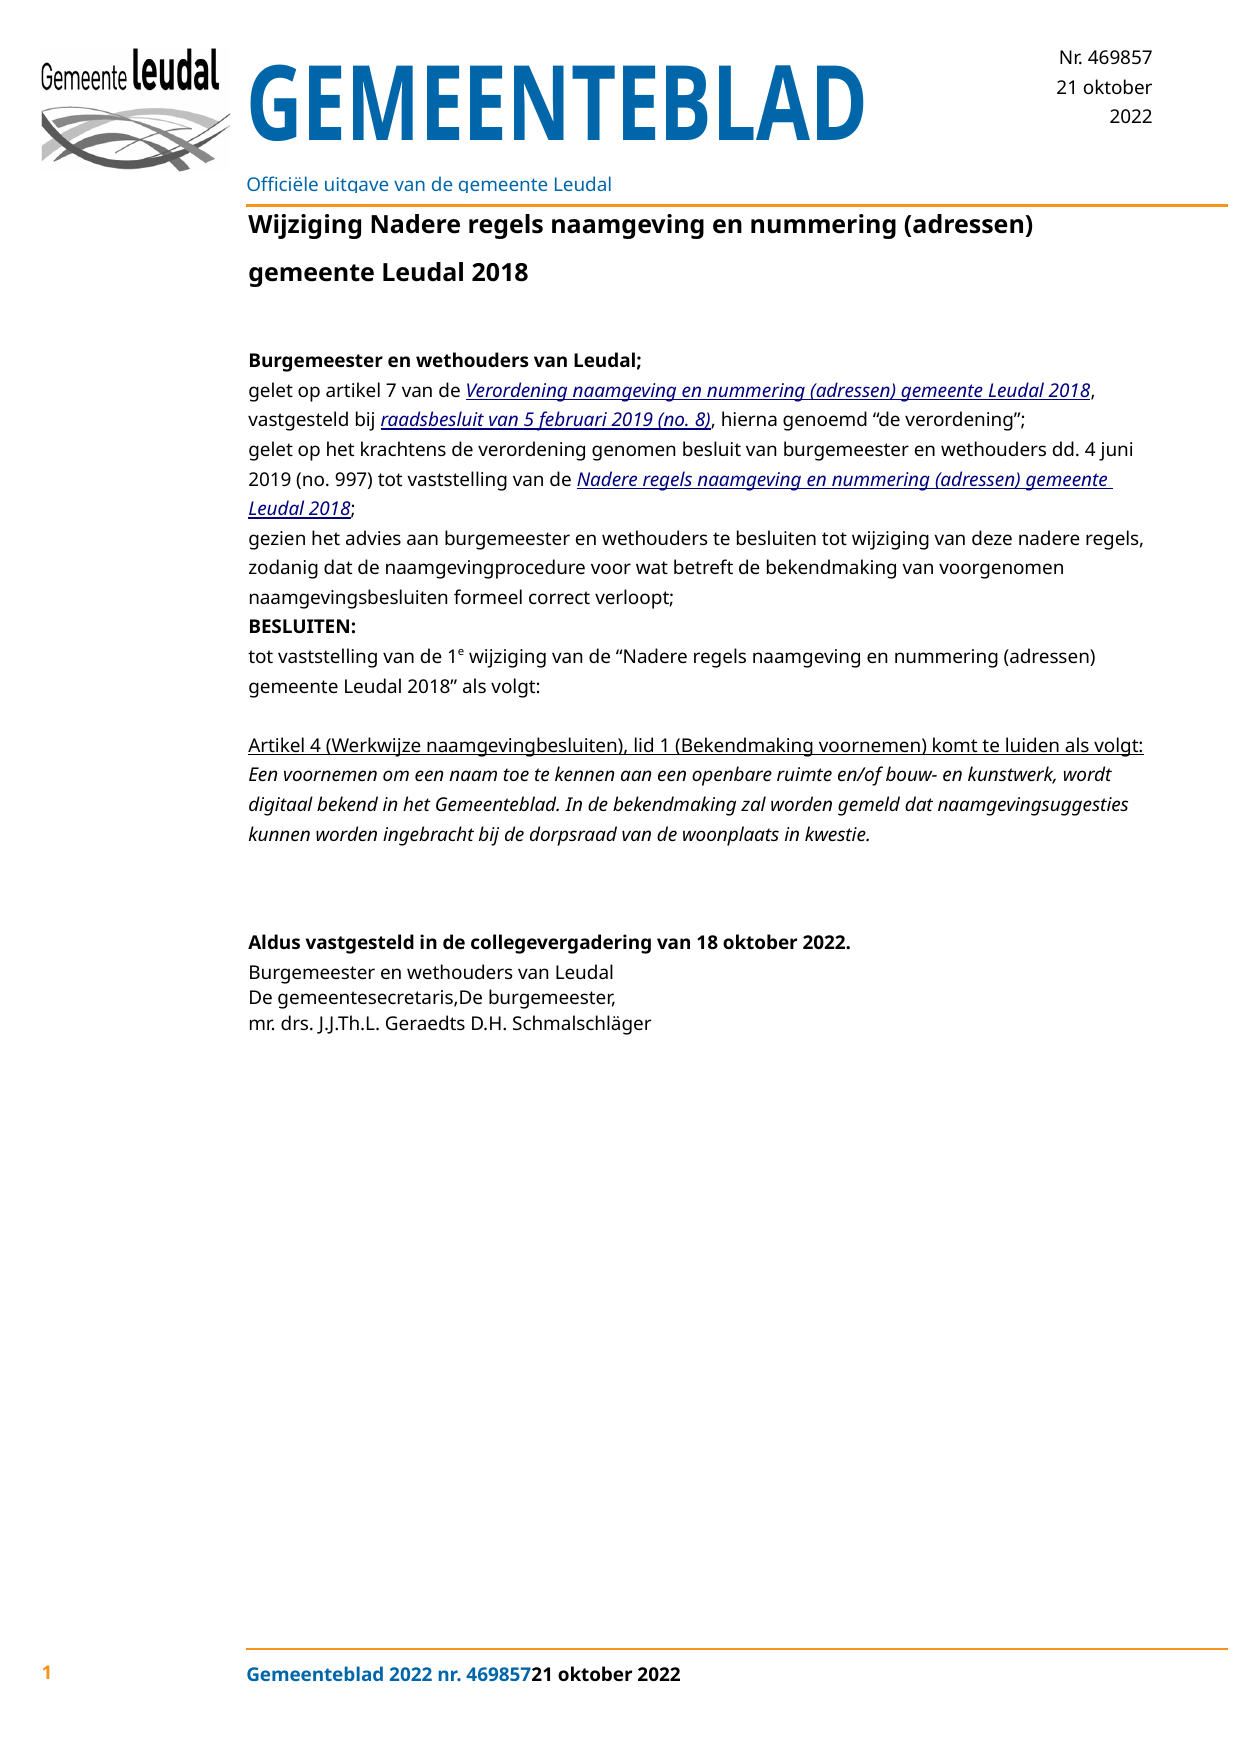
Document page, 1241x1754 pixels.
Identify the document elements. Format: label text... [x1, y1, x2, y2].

text Een voornemen om een naam toe te kennen aan een openbare ruimte en/of bouw- en kunstwerk, wordt digitaal bekend in het Gemeenteblad. In de bekendmaking zal worden gemeld dat naamgevingsuggesties kunnen worden ingebracht bij de dorpsraad van de woonplaats in kwestie. [248, 762, 1152, 847]
text Burgemeester en wethouders van Leudal; [248, 347, 1152, 373]
text Aldus vastgesteld in de collegevergadering van 18 oktober 2022. [248, 929, 1152, 955]
text Burgemeester en wethouders van Leudal [248, 959, 1152, 984]
text BESLUITEN: [248, 614, 1152, 639]
text gezien het advies aan burgemeester en wethouders te besluiten tot wijziging van deze nadere regels, zodanig dat de naamgevingprocedure voor wat betreft de bekendmaking van voorgenomen naamgevingsbesluiten formeel correct verloopt; [248, 525, 1152, 610]
text gelet op artikel 7 van de Verordening naamgeving en nummering (adressen) gemeente Leudal 2018, vastgesteld bij raadsbesluit van 5 februari 2019 (no. 8), hierna genoemd “de verordening”; [248, 377, 1152, 432]
text Wijziging Nadere regels naamgeving en nummering (adressen) gemeente Leudal 2018 [248, 207, 1152, 288]
text Artikel 4 (Werkwijze naamgevingbesluiten), lid 1 (Bekendmaking voornemen) komt te luiden als volgt: [248, 732, 1152, 758]
text De gemeentesecretaris,De burgemeester, [248, 984, 1152, 1010]
text tot vaststelling van de 1e wijziging van de “Nadere regels naamgeving en nummering (adressen) gemeente Leudal 2018” als volgt: [248, 643, 1152, 699]
text mr. drs. J.J.Th.L. Geraedts D.H. Schmalschläger [248, 1010, 1152, 1036]
text gelet op het krachtens de verordening genomen besluit van burgemeester en wethouders dd. 4 juni 2019 (no. 997) tot vaststelling van de Nadere regels naamgeving en nummering (adressen) gemeente Leudal 2018; [248, 436, 1152, 521]
picture [41, 47, 231, 172]
